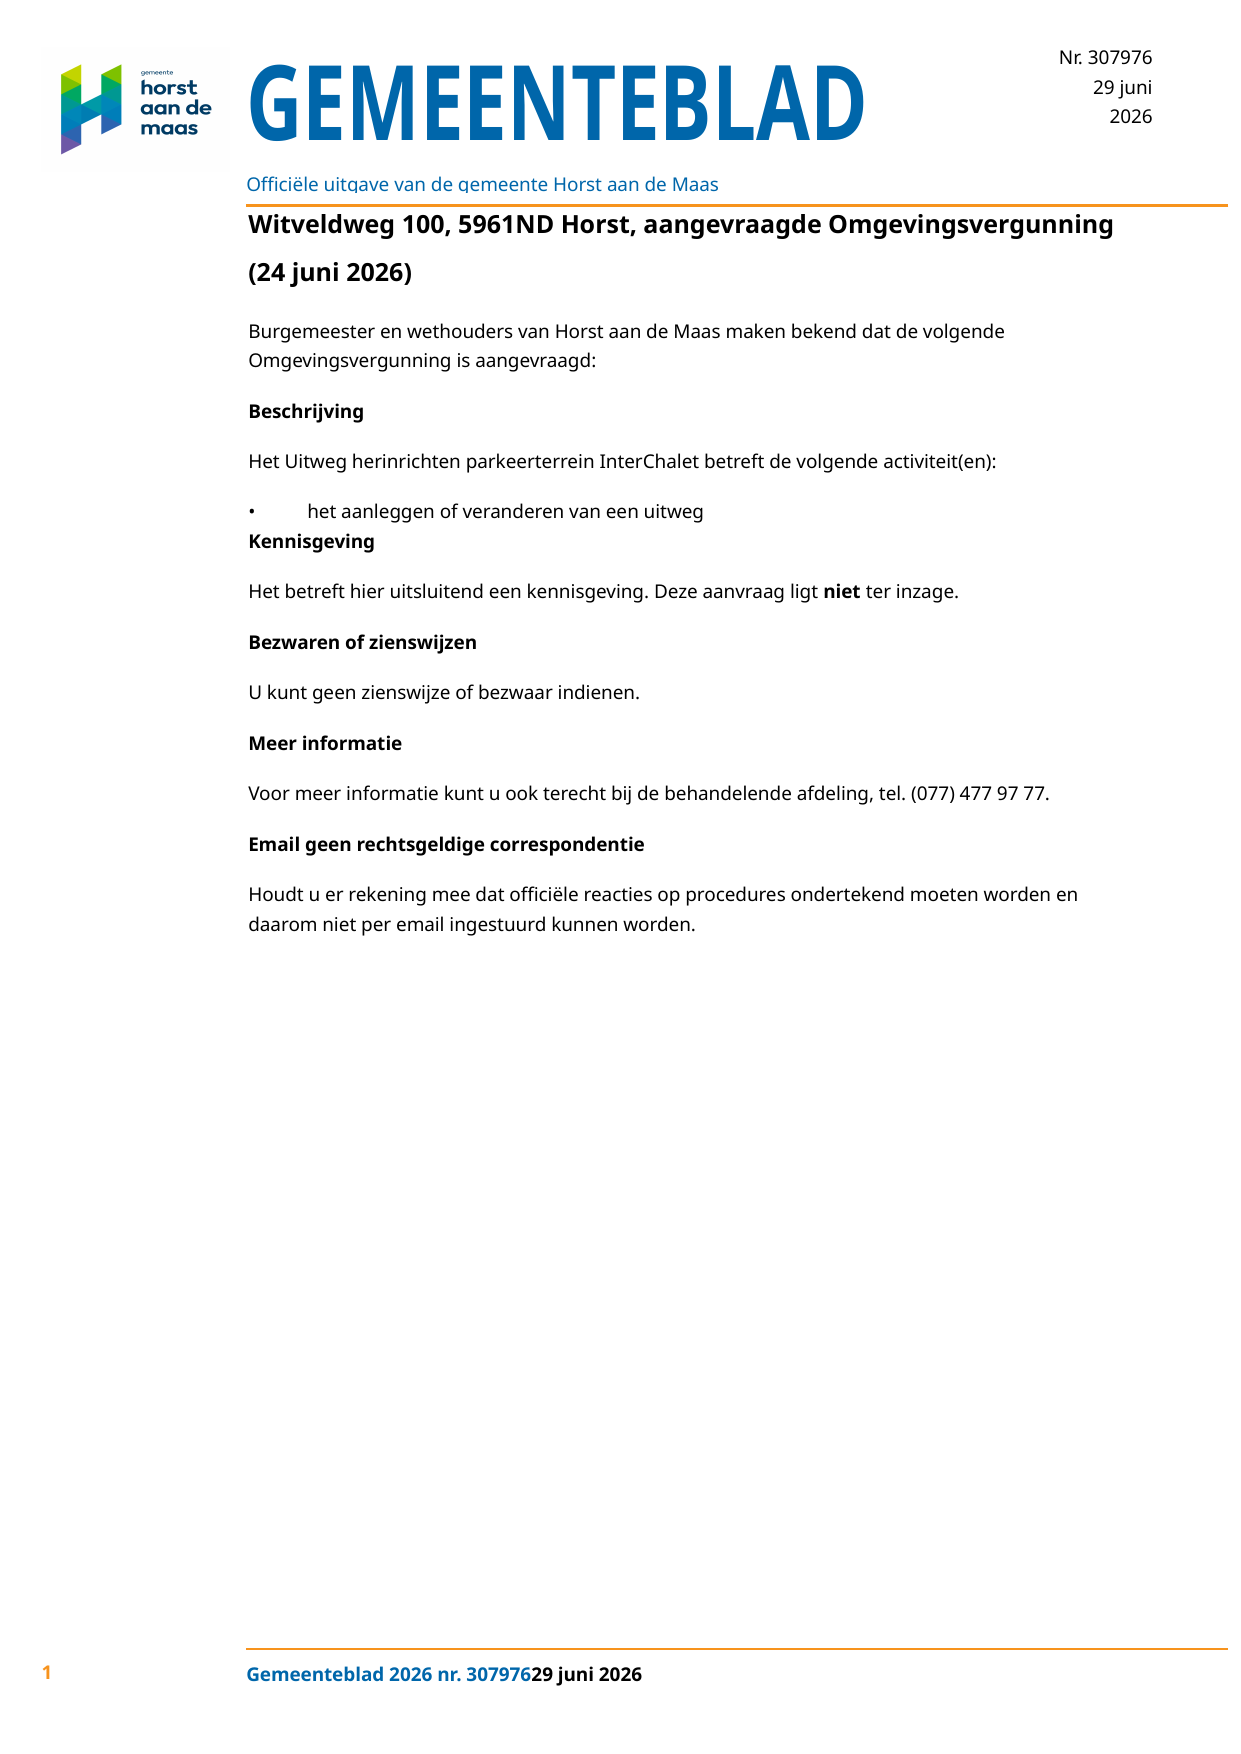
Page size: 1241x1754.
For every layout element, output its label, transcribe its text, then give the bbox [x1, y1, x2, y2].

text Meer informatie [248, 730, 1152, 756]
text Beschrijving [248, 398, 1152, 424]
text Bezwaren of zienswijzen [248, 629, 1152, 655]
text Kennisgeving [248, 528, 1152, 554]
list het aanleggen of veranderen van een uitweg [248, 499, 1152, 524]
picture [41, 47, 231, 172]
text U kunt geen zienswijze of bezwaar indienen. [248, 679, 1152, 705]
text Email geen rechtsgeldige correspondentie [248, 831, 1152, 857]
text Het betreft hier uitsluitend een kennisgeving. Deze aanvraag ligt niet ter inzage. [248, 579, 1152, 604]
text Burgemeester en wethouders van Horst aan de Maas maken bekend dat de volgende Omgevingsvergunning is aangevraagd: [248, 318, 1152, 373]
text Houdt u er rekening mee dat officiële reacties op procedures ondertekend moeten worden en daarom niet per email ingestuurd kunnen worden. [248, 881, 1152, 937]
text Het Uitweg herinrichten parkeerterrein InterChalet betreft de volgende activiteit(en): [248, 448, 1152, 474]
text Witveldweg 100, 5961ND Horst, aangevraagde Omgevingsvergunning (24 juni 2026) [248, 207, 1152, 288]
text Voor meer informatie kunt u ook terecht bij de behandelende afdeling, tel. (077) 477 97 77. [248, 780, 1152, 806]
